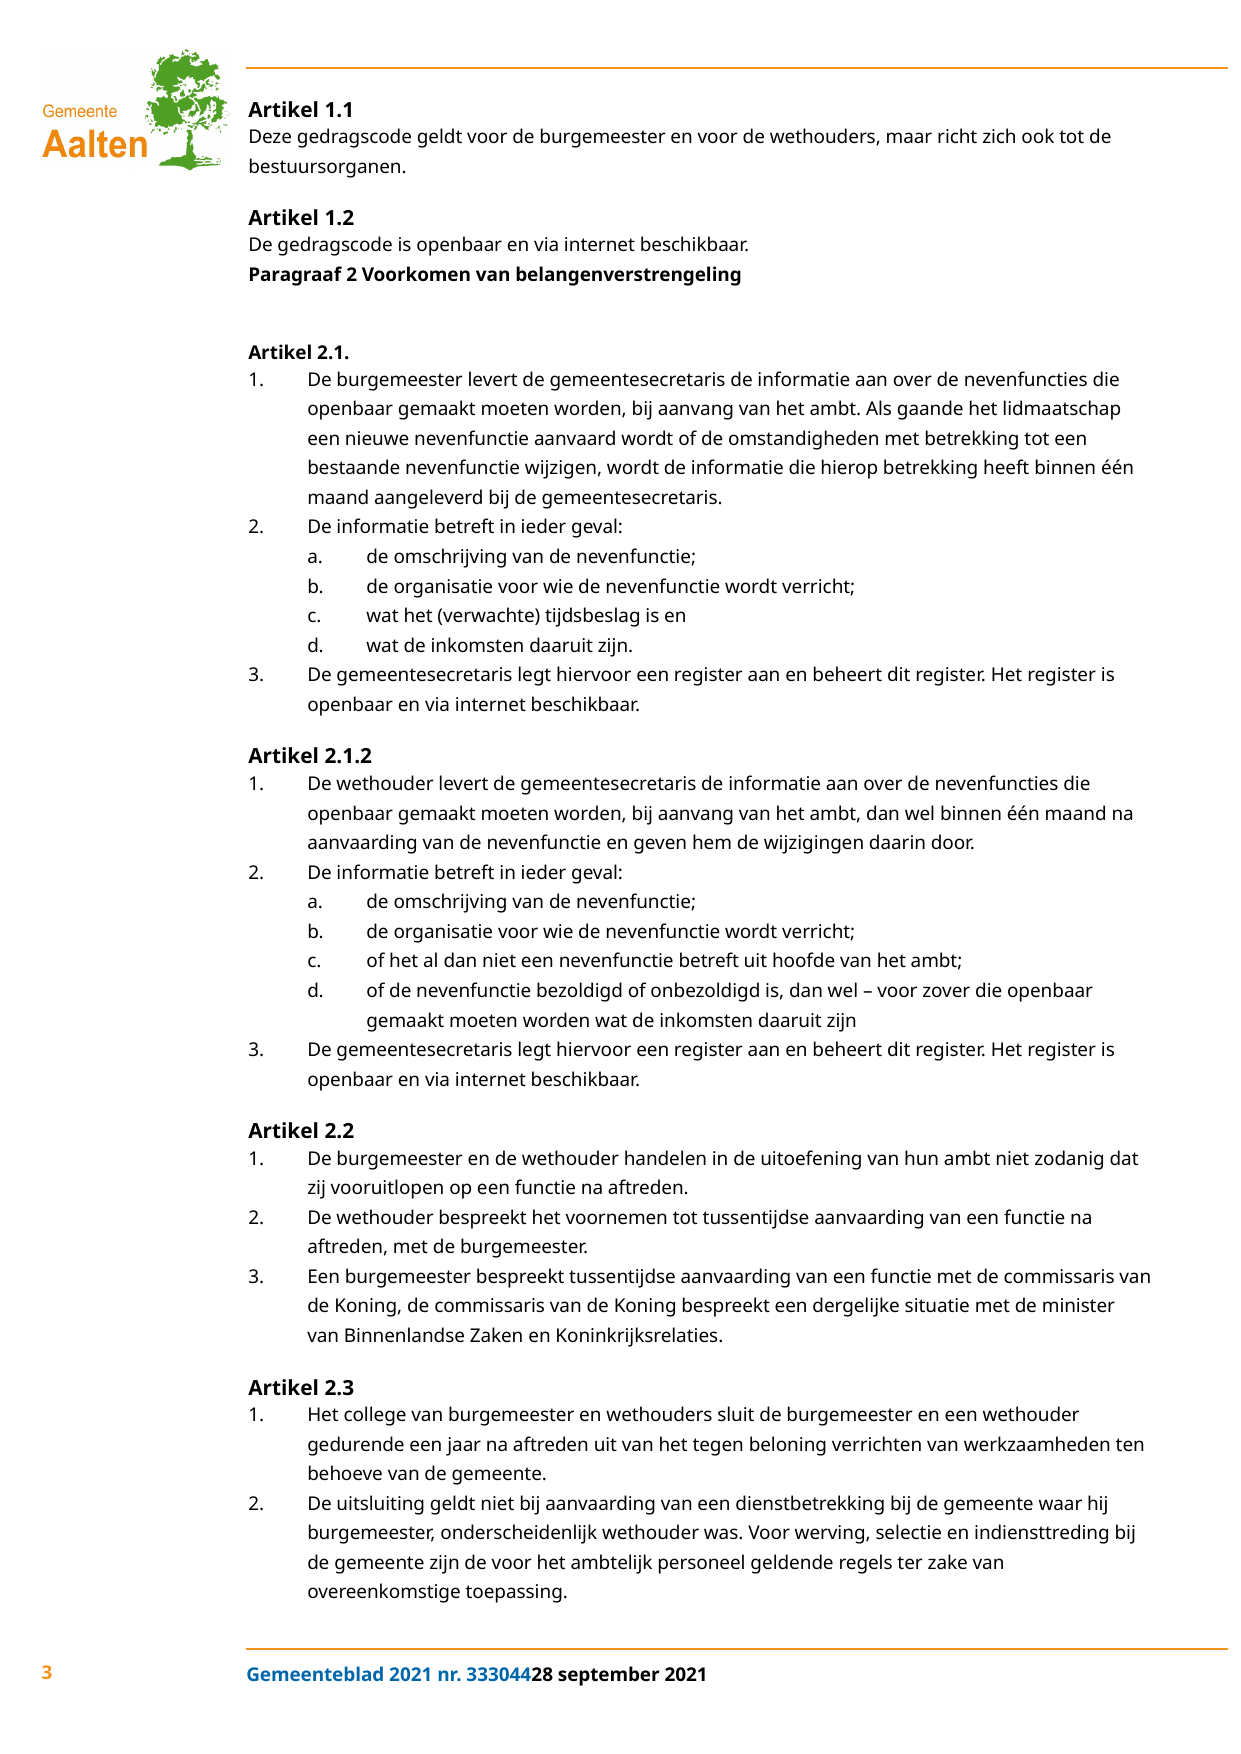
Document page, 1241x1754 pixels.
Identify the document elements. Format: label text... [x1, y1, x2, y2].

list wat de inkomsten daaruit zijn. [307, 632, 1152, 658]
list of de nevenfunctie bezoldigd of onbezoldigd is, dan wel – voor zover die openbaar gemaakt moeten worden wat de inkomsten daaruit zijn [307, 977, 1152, 1032]
text De gedragscode is openbaar en via internet beschikbaar. [248, 232, 1152, 257]
text Artikel 2.2 [248, 1116, 1152, 1145]
text Artikel 2.1.2 [248, 742, 1152, 770]
list De uitsluiting geldt niet bij aanvaarding van een dienstbetrekking bij de gemeente waar hij burgemeester, onderscheidenlijk wethouder was. Voor werving, selectie en indiensttreding bij de gemeente zijn de voor het ambtelijk personeel geldende regels ter zake van overeenkomstige toepassing. [248, 1490, 1152, 1604]
list de omschrijving van de nevenfunctie; [307, 888, 1152, 914]
list de organisatie voor wie de nevenfunctie wordt verricht; [307, 573, 1152, 599]
text Artikel 1.1 [248, 95, 1152, 123]
list De wethouder levert de gemeentesecretaris de informatie aan over de nevenfuncties die openbaar gemaakt moeten worden, bij aanvang van het ambt, dan wel binnen één maand na aanvaarding van de nevenfunctie en geven hem de wijzigingen daarin door. [248, 770, 1152, 855]
text Artikel 2.1. [248, 337, 1152, 366]
list de organisatie voor wie de nevenfunctie wordt verricht; [307, 918, 1152, 944]
text Paragraaf 2 Voorkomen van belangenverstrengeling [248, 261, 1152, 287]
list Het college van burgemeester en wethouders sluit de burgemeester en een wethouder gedurende een jaar na aftreden uit van het tegen beloning verrichten van werkzaamheden ten behoeve van de gemeente. [248, 1401, 1152, 1486]
list of het al dan niet een nevenfunctie betreft uit hoofde van het ambt; [307, 948, 1152, 973]
list De burgemeester levert de gemeentesecretaris de informatie aan over de nevenfuncties die openbaar gemaakt moeten worden, bij aanvang van het ambt. Als gaande het lidmaatschap een nieuwe nevenfunctie aanvaard wordt of de omstandigheden met betrekking tot een bestaande nevenfunctie wijzigen, wordt de informatie die hierop betrekking heeft binnen één maand aangeleverd bij de gemeentesecretaris. [248, 366, 1152, 510]
list De gemeentesecretaris legt hiervoor een register aan en beheert dit register. Het register is openbaar en via internet beschikbaar. [248, 662, 1152, 717]
text Artikel 2.3 [248, 1373, 1152, 1401]
text Deze gedragscode geldt voor de burgemeester en voor de wethouders, maar richt zich ook tot de bestuursorganen. [248, 123, 1152, 178]
list De gemeentesecretaris legt hiervoor een register aan en beheert dit register. Het register is openbaar en via internet beschikbaar. [248, 1036, 1152, 1092]
picture [41, 47, 231, 172]
list De wethouder bespreekt het voornemen tot tussentijdse aanvaarding van een functie na aftreden, met de burgemeester. [248, 1204, 1152, 1259]
list De informatie betreft in ieder geval: [248, 859, 1152, 884]
list Een burgemeester bespreekt tussentijdse aanvaarding van een functie met de commissaris van de Koning, de commissaris van de Koning bespreekt een dergelijke situatie met de minister van Binnenlandse Zaken en Koninkrijksrelaties. [248, 1263, 1152, 1348]
text Artikel 1.2 [248, 203, 1152, 232]
list De burgemeester en de wethouder handelen in de uitoefening van hun ambt niet zodanig dat zij vooruitlopen op een functie na aftreden. [248, 1145, 1152, 1200]
list wat het (verwachte) tijdsbeslag is en [307, 602, 1152, 628]
list de omschrijving van de nevenfunctie; [307, 543, 1152, 569]
list De informatie betreft in ieder geval: [248, 514, 1152, 539]
